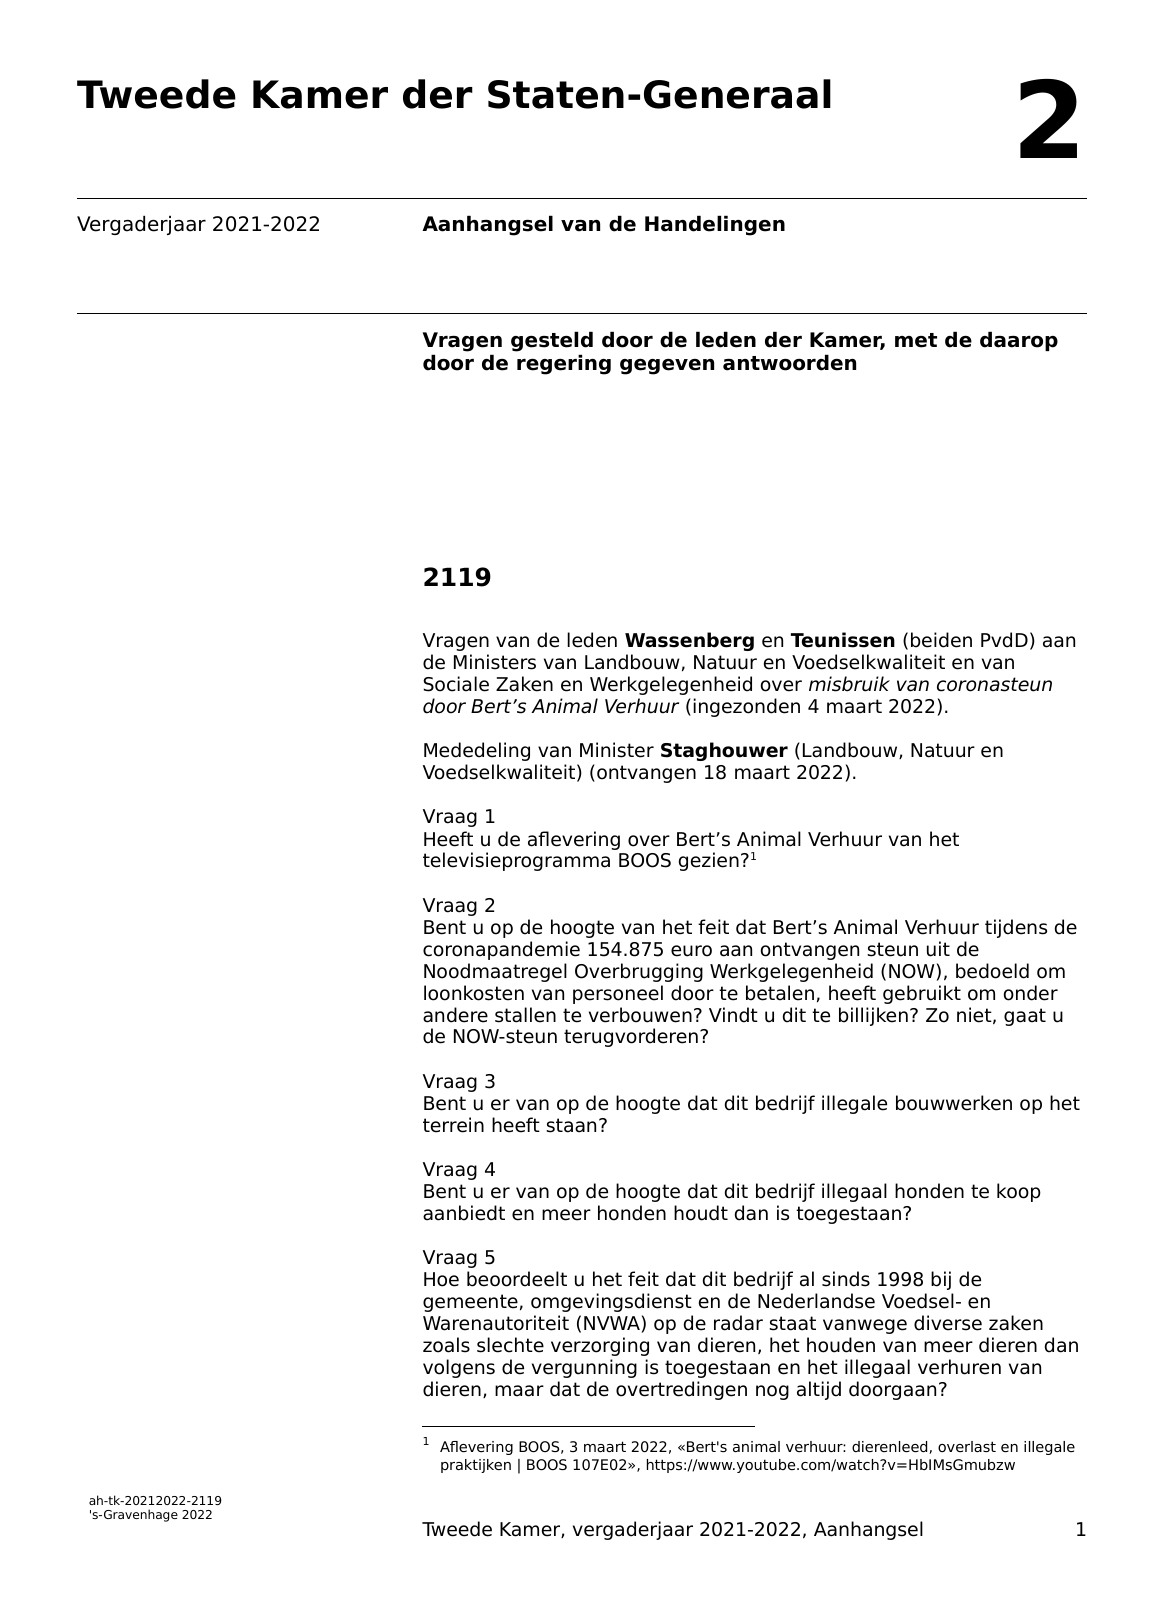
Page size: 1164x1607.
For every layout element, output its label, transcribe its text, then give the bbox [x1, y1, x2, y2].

text Vraag 2 [422, 894, 1087, 917]
text Aflevering BOOS, 3 maart 2022, «Bert's animal verhuur: dierenleed, overlast en illegale praktijken | BOOS 107E02», https://www.youtube.com/watch?v=HbIMsGmubzw [422, 1435, 1087, 1474]
text Vraag 1 [422, 806, 1087, 828]
text Vraag 5 [422, 1247, 1087, 1269]
table_cell Vergaderjaar 2021-2022 [77, 199, 422, 313]
text 's-Gravenhage 2022 [88, 1508, 323, 1522]
text Hoe beoordeelt u het feit dat dit bedrijf al sinds 1998 bij de gemeente, omgevingsdienst en de Nederlandse Voedsel- en Warenautoriteit (NVWA) op de radar staat vanwege diverse zaken zoals slechte verzorging van dieren, het houden van meer dieren dan volgens de vergunning is toegestaan en het illegaal verhuren van dieren, maar dat de overtredingen nog altijd doorgaan? [422, 1269, 1087, 1401]
text Bent u er van op de hoogte dat dit bedrijf illegaal honden te koop aanbiedt en meer honden houdt dan is toegestaan? [422, 1181, 1087, 1225]
text Vragen van de leden Wassenberg en Teunissen (beiden PvdD) aan de Ministers van Landbouw, Natuur en Voedselkwaliteit en van Sociale Zaken en Werkgelegenheid over misbruik van coronasteun door Bert’s Animal Verhuur (ingezonden 4 maart 2022). [422, 630, 1087, 718]
text Bent u er van op de hoogte dat dit bedrijf illegale bouwwerken op het terrein heeft staan? [422, 1093, 1087, 1137]
table_cell Aanhangsel van de Handelingen [422, 199, 1087, 313]
text Mededeling van Minister Staghouwer (Landbouw, Natuur en Voedselkwaliteit) (ontvangen 18 maart 2022). [422, 740, 1087, 784]
table_cell Vragen gesteld door de leden der Kamer, met de daarop door de regering gegeven antwoorden [422, 314, 1087, 375]
table_cell [77, 314, 422, 375]
text Vraag 3 [422, 1071, 1087, 1093]
text 2119 [422, 563, 1087, 592]
text Vraag 4 [422, 1159, 1087, 1181]
text Bent u op de hoogte van het feit dat Bert’s Animal Verhuur tijdens de coronapandemie 154.875 euro aan ontvangen steun uit de Noodmaatregel Overbrugging Werkgelegenheid (NOW), bedoeld om loonkosten van personeel door te betalen, heeft gebruikt om onder andere stallen te verbouwen? Vindt u dit te billijken? Zo niet, gaat u de NOW-steun terugvorderen? [422, 917, 1087, 1048]
text Heeft u de aflevering over Bert’s Animal Verhuur van het televisieprogramma BOOS gezien? [422, 828, 1087, 872]
table_header 2 [886, 59, 1087, 198]
table_header Tweede Kamer der Staten-Generaal [77, 59, 886, 198]
text ah-tk-20212022-2119 [88, 1494, 323, 1508]
